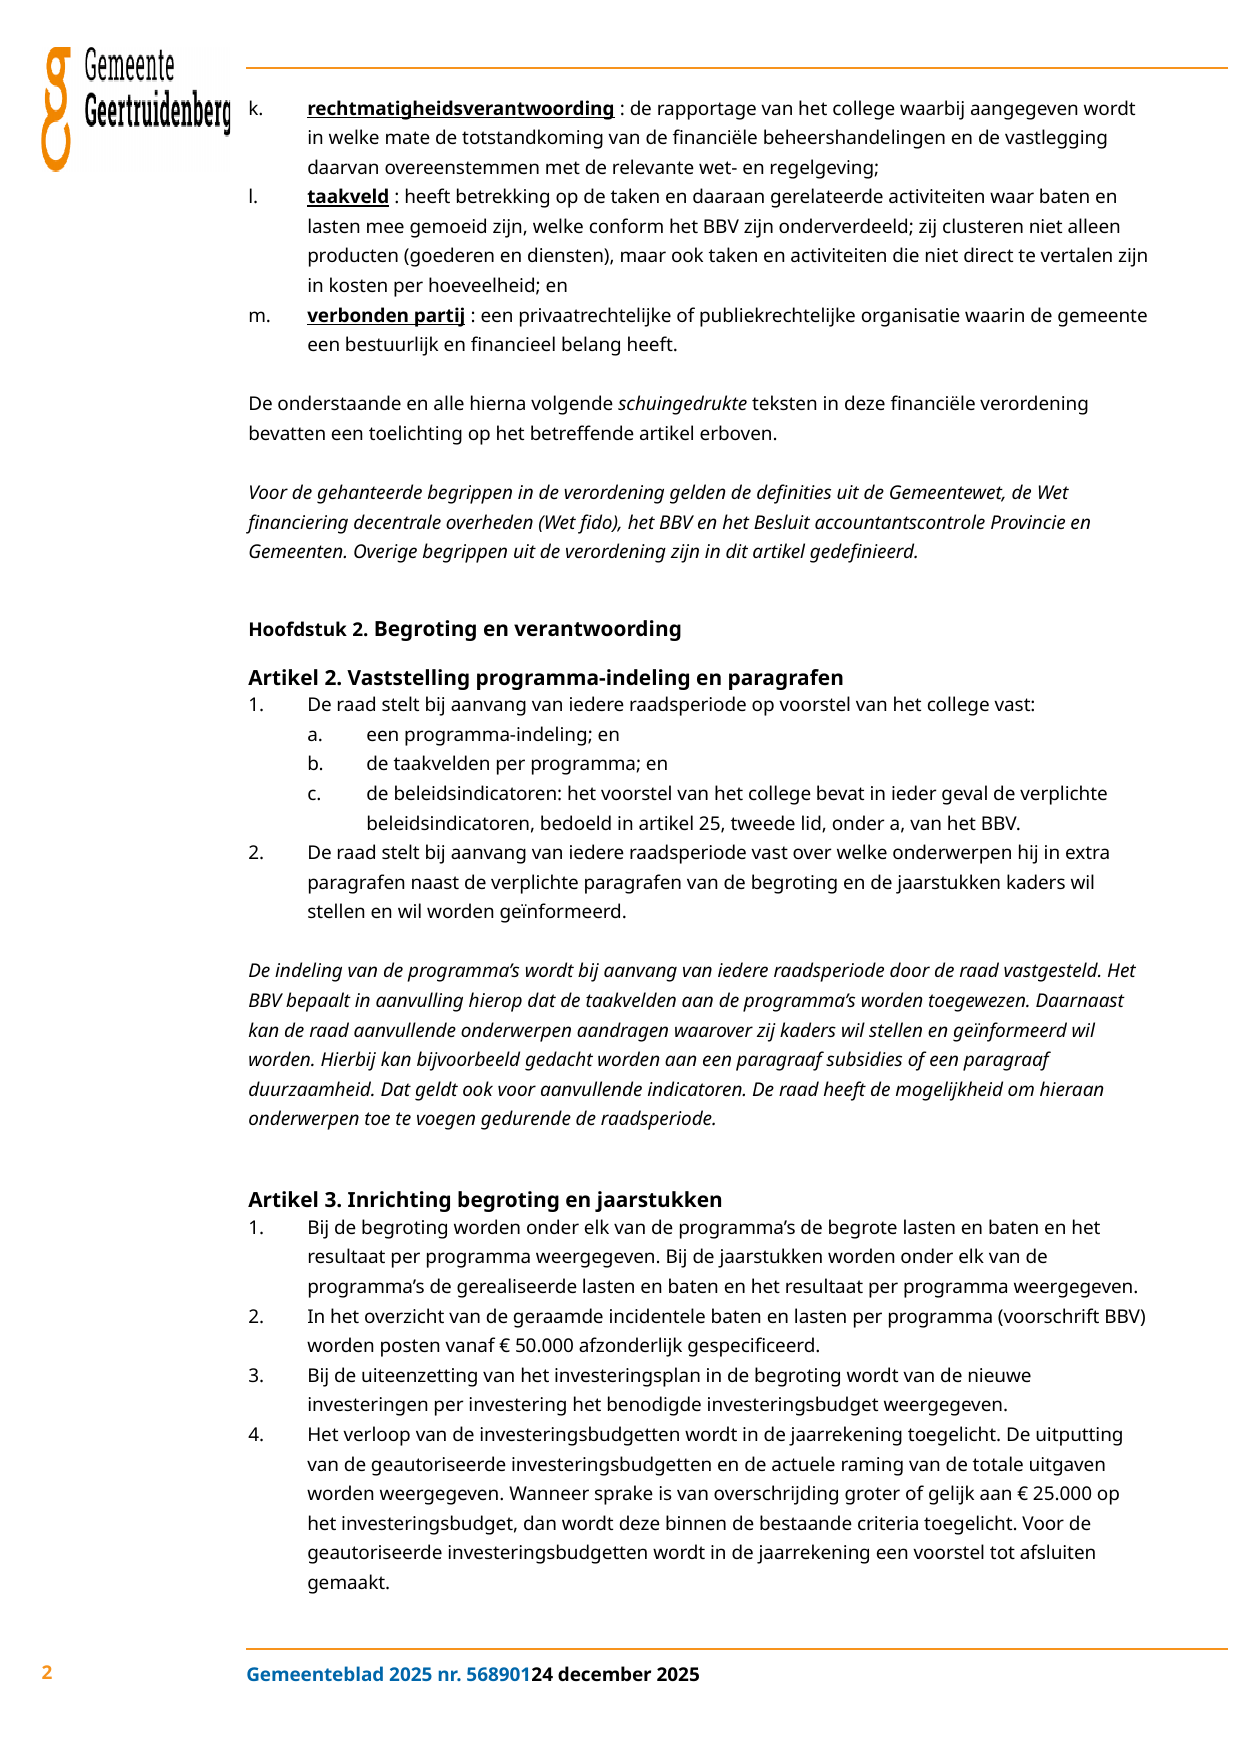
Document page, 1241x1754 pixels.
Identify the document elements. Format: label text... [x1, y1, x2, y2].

list verbonden partij : een privaatrechtelijke of publiekrechtelijke organisatie waarin de gemeente een bestuurlijk en financieel belang heeft. [248, 302, 1152, 357]
list rechtmatigheidsverantwoording : de rapportage van het college waarbij aangegeven wordt in welke mate de totstandkoming van de financiële beheershandelingen en de vastlegging daarvan overeenstemmen met de relevante wet- en regelgeving; [248, 95, 1152, 180]
text De indeling van de programma’s wordt bij aanvang van iedere raadsperiode door de raad vastgesteld. Het BBV bepaalt in aanvulling hierop dat de taakvelden aan de programma’s worden toegewezen. Daarnaast kan de raad aanvullende onderwerpen aandragen waarover zij kaders wil stellen en geïnformeerd wil worden. Hierbij kan bijvoorbeeld gedacht worden aan een paragraaf subsidies of een paragraaf duurzaamheid. Dat geldt ook voor aanvullende indicatoren. De raad heeft de mogelijkheid om hieraan onderwerpen toe te voegen gedurende de raadsperiode. [248, 958, 1152, 1131]
list De raad stelt bij aanvang van iedere raadsperiode op voorstel van het college vast: [248, 691, 1152, 717]
list de beleidsindicatoren: het voorstel van het college bevat in ieder geval de verplichte beleidsindicatoren, bedoeld in artikel 25, tweede lid, onder a, van het BBV. [307, 780, 1152, 836]
text De onderstaande en alle hierna volgende schuingedrukte teksten in deze financiële verordening bevatten een toelichting op het betreffende artikel erboven. [248, 391, 1152, 446]
list De raad stelt bij aanvang van iedere raadsperiode vast over welke onderwerpen hij in extra paragrafen naast de verplichte paragrafen van de begroting en de jaarstukken kaders wil stellen en wil worden geïnformeerd. [248, 839, 1152, 924]
list een programma-indeling; en [307, 721, 1152, 747]
list Bij de uiteenzetting van het investeringsplan in de begroting wordt van de nieuwe investeringen per investering het benodigde investeringsbudget weergegeven. [248, 1362, 1152, 1417]
text Artikel 3. Inrichting begroting en jaarstukken [248, 1186, 1152, 1214]
text Artikel 2. Vaststelling programma-indeling en paragrafen [248, 663, 1152, 691]
list de taakvelden per programma; en [307, 751, 1152, 776]
list Het verloop van de investeringsbudgetten wordt in de jaarrekening toegelicht. De uitputting van de geautoriseerde investeringsbudgetten en de actuele raming van de totale uitgaven worden weergegeven. Wanneer sprake is van overschrijding groter of gelijk aan € 25.000 op het investeringsbudget, dan wordt deze binnen de bestaande criteria toegelicht. Voor de geautoriseerde investeringsbudgetten wordt in de jaarrekening een voorstel tot afsluiten gemaakt. [248, 1421, 1152, 1595]
text Hoofdstuk 2. Begroting en verantwoording [248, 614, 1152, 642]
list taakveld : heeft betrekking op de taken en daaraan gerelateerde activiteiten waar baten en lasten mee gemoeid zijn, welke conform het BBV zijn onderverdeeld; zij clusteren niet alleen producten (goederen en diensten), maar ook taken en activiteiten die niet direct te vertalen zijn in kosten per hoeveelheid; en [248, 183, 1152, 298]
list In het overzicht van de geraamde incidentele baten en lasten per programma (voorschrift BBV) worden posten vanaf € 50.000 afzonderlijk gespecificeerd. [248, 1303, 1152, 1358]
list Bij de begroting worden onder elk van de programma’s de begrote lasten en baten en het resultaat per programma weergegeven. Bij de jaarstukken worden onder elk van de programma’s de gerealiseerde lasten en baten en het resultaat per programma weergegeven. [248, 1214, 1152, 1299]
text Voor de gehanteerde begrippen in de verordening gelden de definities uit de Gemeentewet, de Wet financiering decentrale overheden (Wet fido), het BBV en het Besluit accountantscontrole Provincie en Gemeenten. Overige begrippen uit de verordening zijn in dit artikel gedefinieerd. [248, 479, 1152, 564]
picture [41, 47, 231, 172]
